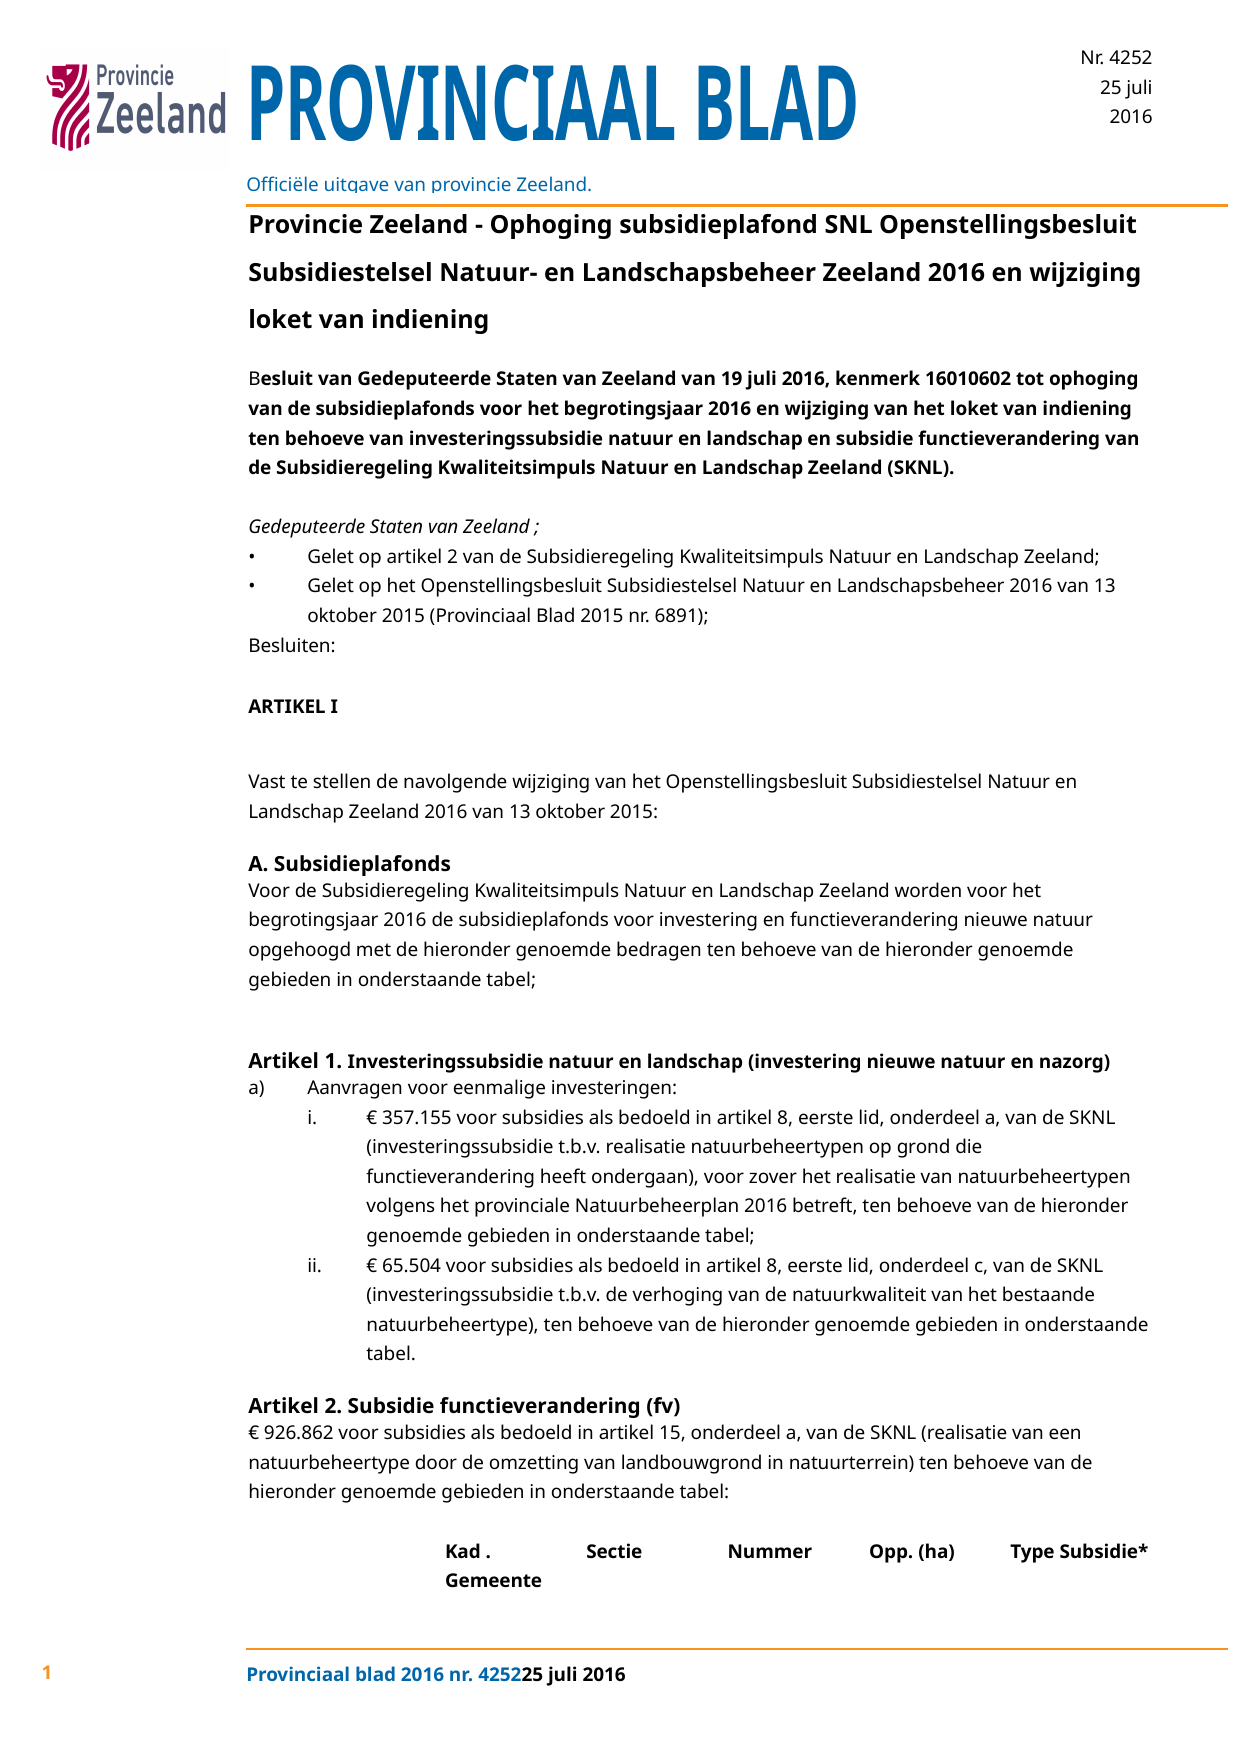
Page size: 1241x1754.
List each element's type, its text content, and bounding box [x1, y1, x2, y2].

text A. Subsidieplafonds [248, 849, 1152, 877]
text ARTIKEL I [248, 691, 1152, 719]
text Besluit van Gedeputeerde Staten van Zeeland van 19 juli 2016, kenmerk 16010602 tot ophoging van de subsidieplafonds voor het begrotingsjaar 2016 en wijziging van het loket van indiening ten behoeve van investeringssubsidie natuur en landschap en subsidie functieverandering van de Subsidieregeling Kwaliteitsimpuls Natuur en Landschap Zeeland (SKNL). [248, 366, 1152, 480]
list € 357.155 voor subsidies als bedoeld in artikel 8, eerste lid, onderdeel a, van de SKNL (investeringssubsidie t.b.v. realisatie natuurbeheertypen op grond die functieverandering heeft ondergaan), voor zover het realisatie van natuurbeheertypen volgens het provinciale Natuurbeheerplan 2016 betreft, ten behoeve van de hieronder genoemde gebieden in onderstaande tabel; [307, 1104, 1152, 1248]
text Besluiten: [248, 632, 1152, 657]
table_header Sectie [586, 1538, 727, 1593]
table_header [248, 1538, 445, 1593]
list Aanvragen voor eenmalige investeringen: [248, 1074, 1152, 1100]
list € 65.504 voor subsidies als bedoeld in artikel 8, eerste lid, onderdeel c, van de SKNL (investeringssubsidie t.b.v. de verhoging van de natuurkwaliteit van het bestaande natuurbeheertype), ten behoeve van de hieronder genoemde gebieden in onderstaande tabel. [307, 1252, 1152, 1366]
table_header Opp. (ha) [869, 1538, 1010, 1593]
list Gelet op artikel 2 van de Subsidieregeling Kwaliteitsimpuls Natuur en Landschap Zeeland; [248, 543, 1152, 569]
list Gelet op het Openstellingsbesluit Subsidiestelsel Natuur en Landschapsbeheer 2016 van 13 oktober 2015 (Provinciaal Blad 2015 nr. 6891); [248, 573, 1152, 628]
text € 926.862 voor subsidies als bedoeld in artikel 15, onderdeel a, van de SKNL (realisatie van een natuurbeheertype door de omzetting van landbouwgrond in natuurterrein) ten behoeve van de hieronder genoemde gebieden in onderstaande tabel: [248, 1419, 1152, 1504]
text Voor de Subsidieregeling Kwaliteitsimpuls Natuur en Landschap Zeeland worden voor het begrotingsjaar 2016 de subsidieplafonds voor investering en functieverandering nieuwe natuur opgehoogd met de hieronder genoemde bedragen ten behoeve van de hieronder genoemde gebieden in onderstaande tabel; [248, 877, 1152, 992]
table_header Nummer [728, 1538, 869, 1593]
text Provincie Zeeland - Ophoging subsidieplafond SNL Openstellingsbesluit Subsidiestelsel Natuur- en Landschapsbeheer Zeeland 2016 en wijziging loket van indiening [248, 207, 1152, 336]
picture [41, 47, 231, 172]
text Gedeputeerde Staten van Zeeland ; [248, 513, 1152, 539]
text Vast te stellen de navolgende wijziging van het Openstellingsbesluit Subsidiestelsel Natuur en Landschap Zeeland 2016 van 13 oktober 2015: [248, 769, 1152, 824]
text Artikel 2. Subsidie functieverandering (fv) [248, 1391, 1152, 1419]
text Artikel 1. Investeringssubsidie natuur en landschap (investering nieuwe natuur en nazorg) [248, 1046, 1152, 1074]
table_header Type Subsidie* [1010, 1538, 1152, 1593]
table_header Kad . Gemeente [445, 1538, 586, 1593]
